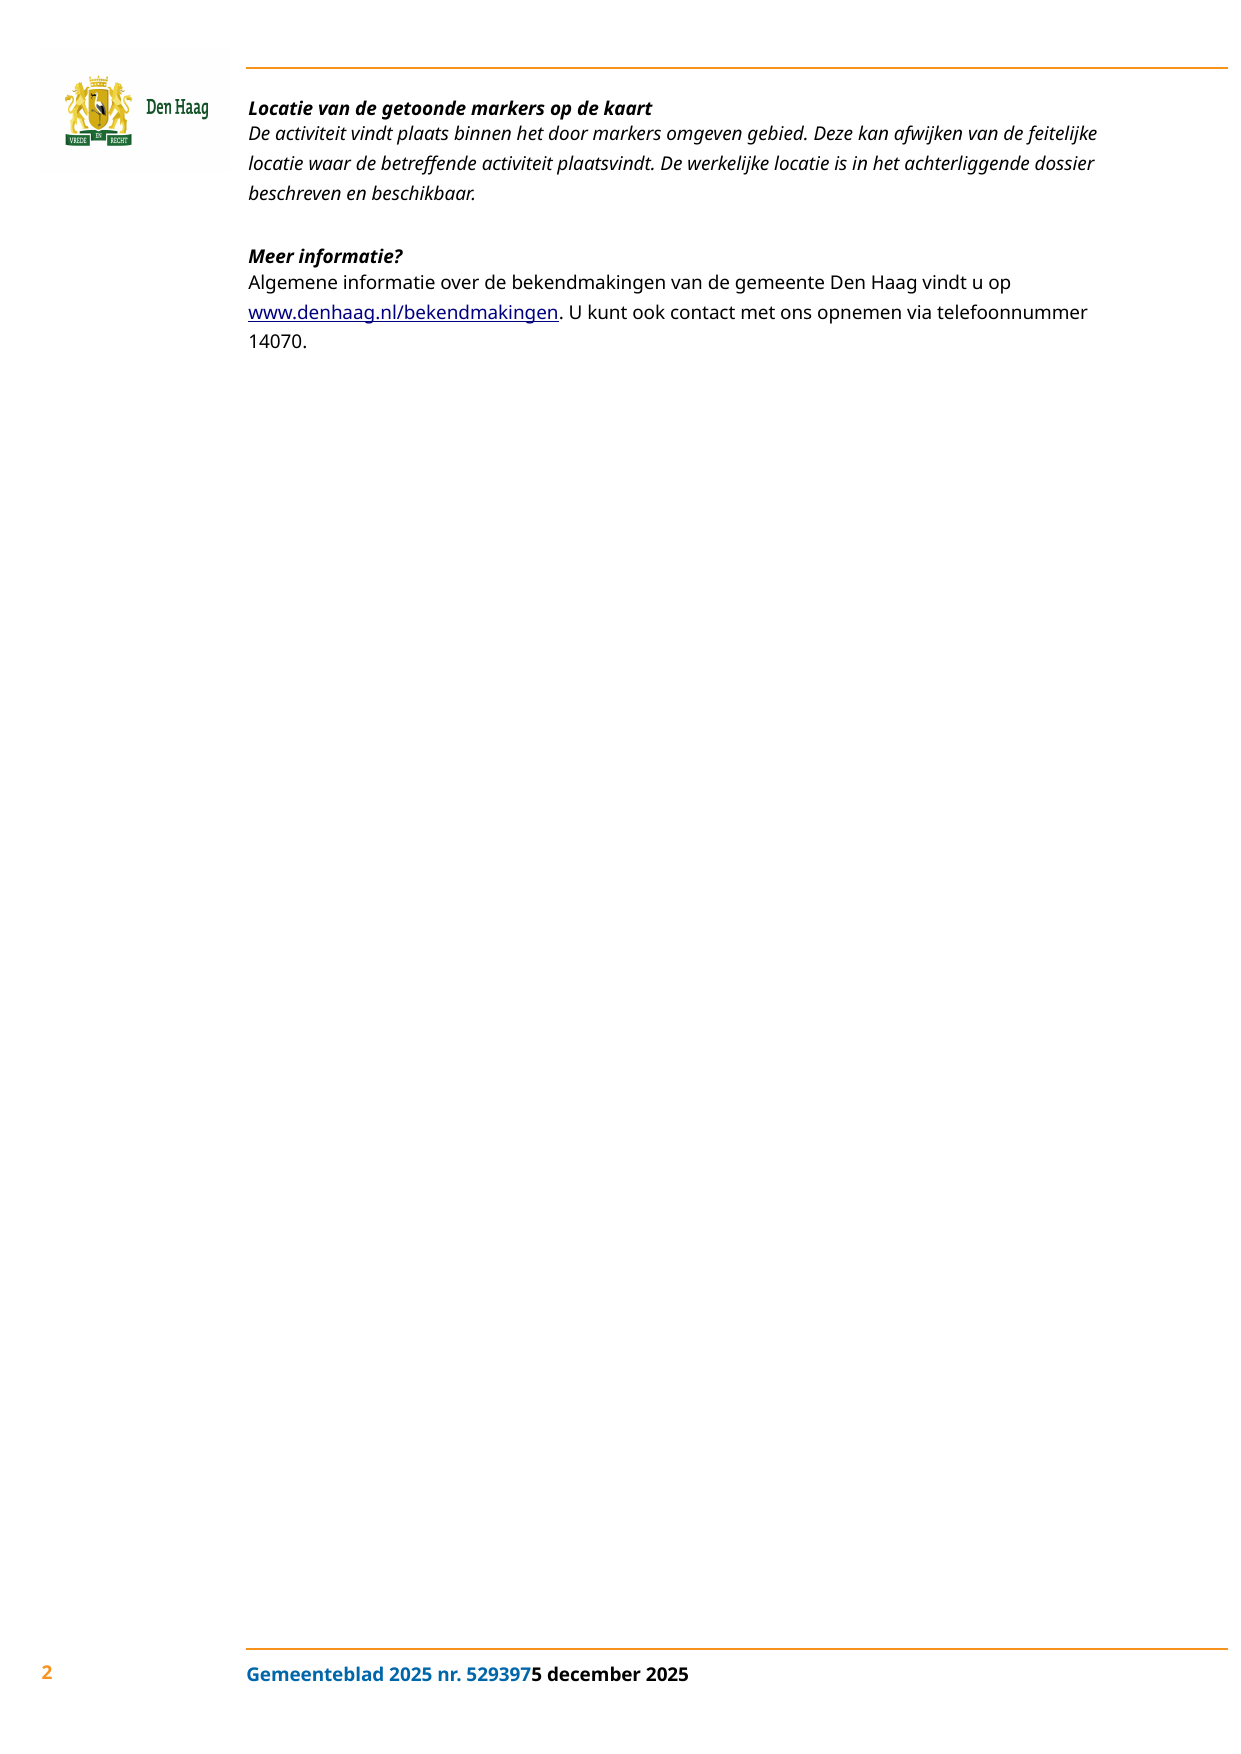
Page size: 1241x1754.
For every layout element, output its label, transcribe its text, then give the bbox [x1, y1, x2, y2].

text Meer informatie? [248, 244, 1152, 269]
text Algemene informatie over de bekendmakingen van de gemeente Den Haag vindt u op www.denhaag.nl/bekendmakingen. U kunt ook contact met ons opnemen via telefoonnummer 14070. [248, 269, 1152, 354]
text De activiteit vindt plaats binnen het door markers omgeven gebied. Deze kan afwijken van de feitelijke locatie waar de betreffende activiteit plaatsvindt. De werkelijke locatie is in het achterliggende dossier beschreven en beschikbaar. [248, 121, 1152, 205]
text Locatie van de getoonde markers op de kaart [248, 95, 1152, 121]
picture [41, 47, 231, 172]
